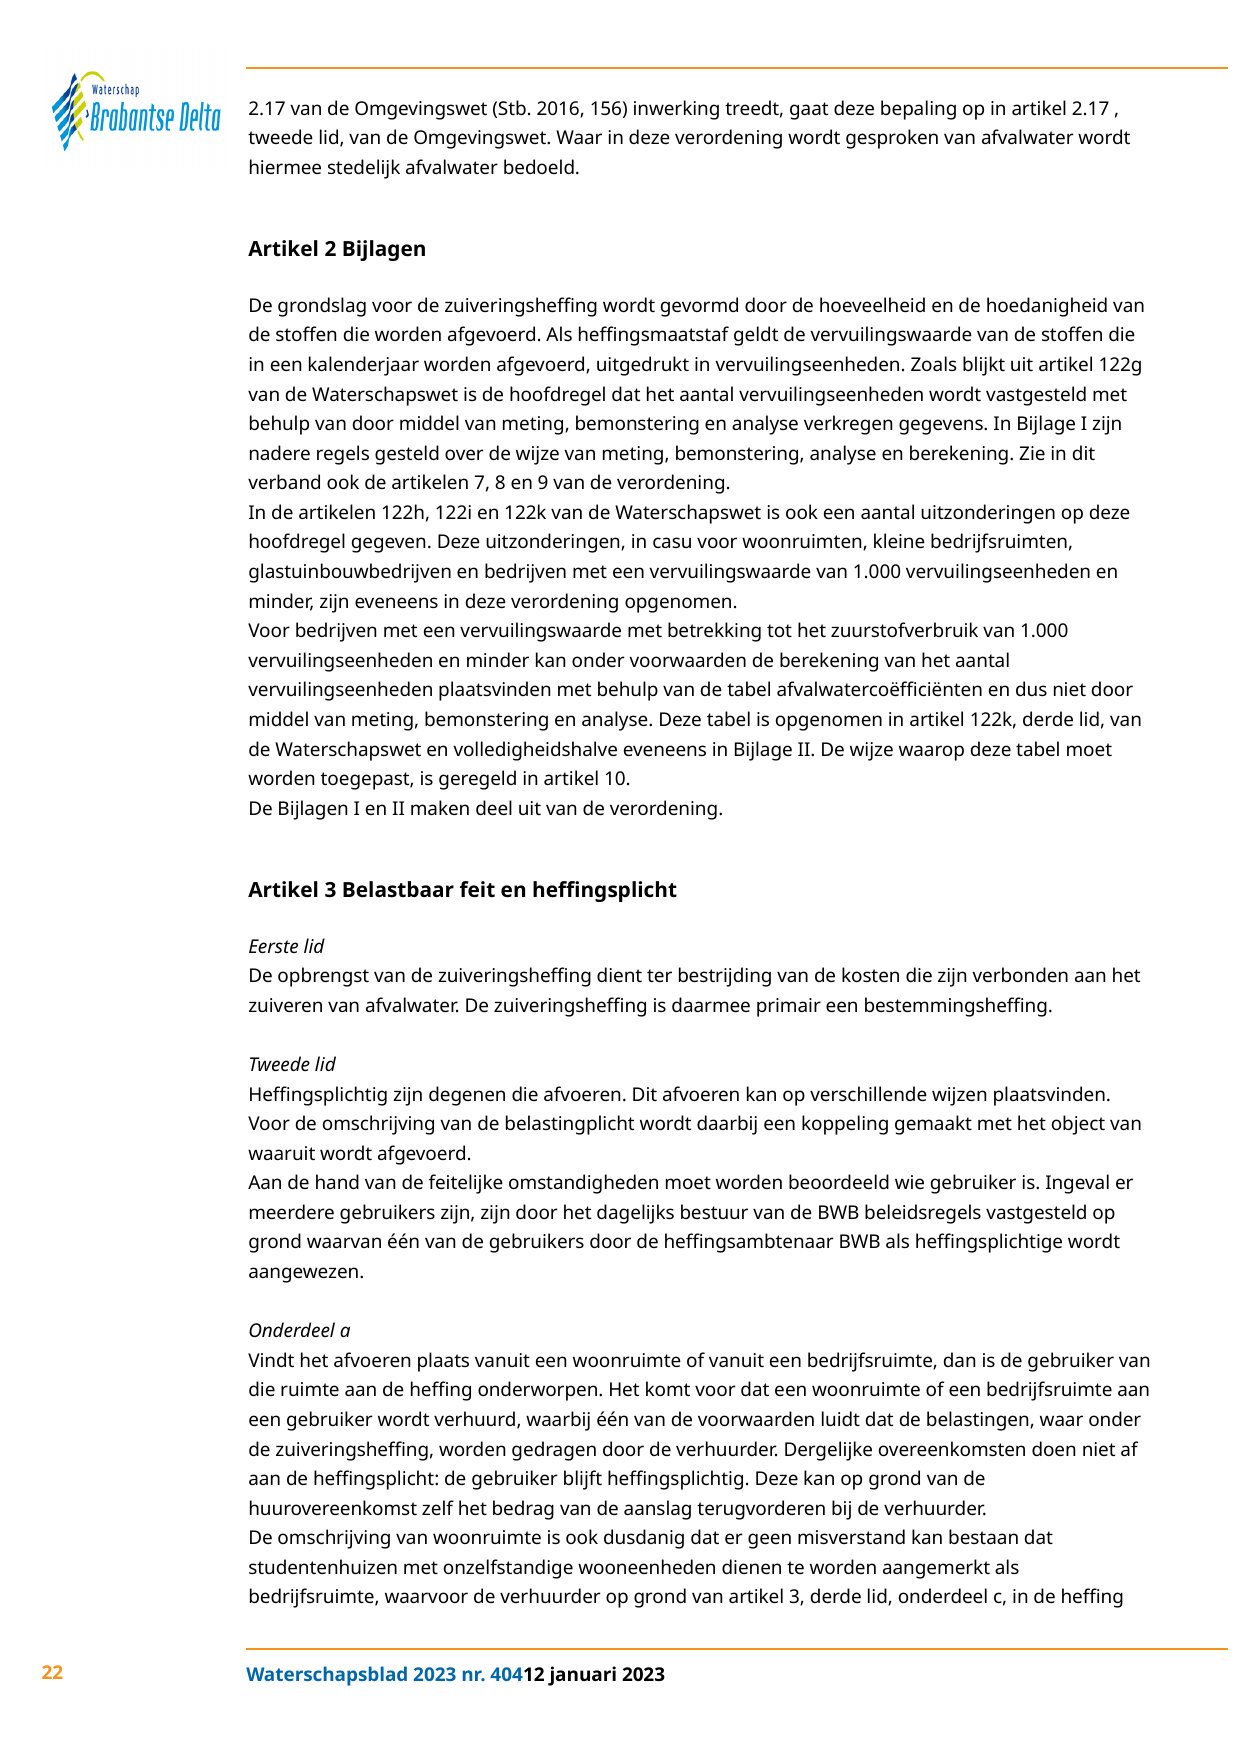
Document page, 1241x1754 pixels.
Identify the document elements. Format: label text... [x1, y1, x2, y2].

text De omschrijving van woonruimte is ook dusdanig dat er geen misverstand kan bestaan dat studentenhuizen met onzelfstandige wooneenheden dienen te worden aangemerkt als bedrijfsruimte, waarvoor de verhuurder op grond van artikel 3, derde lid, onderdeel c, in de heffing [248, 1524, 1152, 1609]
text De opbrengst van de zuiveringsheffing dient ter bestrijding van de kosten die zijn verbonden aan het zuiveren van afvalwater. De zuiveringsheffing is daarmee primair een bestemmingsheffing. [248, 962, 1152, 1018]
text Vindt het afvoeren plaats vanuit een woonruimte of vanuit een bedrijfsruimte, dan is de gebruiker van die ruimte aan de heffing onderworpen. Het komt voor dat een woonruimte of een bedrijfsruimte aan een gebruiker wordt verhuurd, waarbij één van de voorwaarden luidt dat de belastingen, waar onder de zuiveringsheffing, worden gedragen door de verhuurder. Dergelijke overeenkomsten doen niet af aan de heffingsplicht: de gebruiker blijft heffingsplichtig. Deze kan op grond van de huurovereenkomst zelf het bedrag van de aanslag terugvorderen bij de verhuurder. [248, 1347, 1152, 1521]
text Onderdeel a [248, 1317, 1152, 1343]
text De Bijlagen I en II maken deel uit van de verordening. [248, 795, 1152, 821]
text Tweede lid [248, 1051, 1152, 1077]
text Artikel 2 Bijlagen [248, 234, 1152, 262]
text Aan de hand van de feitelijke omstandigheden moet worden beoordeeld wie gebruiker is. Ingeval er meerdere gebruikers zijn, zijn door het dagelijks bestuur van de BWB beleidsregels vastgesteld op grond waarvan één van de gebruikers door de heffingsambtenaar BWB als heffingsplichtige wordt aangewezen. [248, 1169, 1152, 1284]
text In de artikelen 122h, 122i en 122k van de Waterschapswet is ook een aantal uitzonderingen op deze hoofdregel gegeven. Deze uitzonderingen, in casu voor woonruimten, kleine bedrijfsruimten, glastuinbouwbedrijven en bedrijven met een vervuilingswaarde van 1.000 vervuilingseenheden en minder, zijn eveneens in deze verordening opgenomen. [248, 499, 1152, 613]
text Voor bedrijven met een vervuilingswaarde met betrekking tot het zuurstofverbruik van 1.000 vervuilingseenheden en minder kan onder voorwaarden de berekening van het aantal vervuilingseenheden plaatsvinden met behulp van de tabel afvalwatercoëfficiënten en dus niet door middel van meting, bemonstering en analyse. Deze tabel is opgenomen in artikel 122k, derde lid, van de Waterschapswet en volledigheidshalve eveneens in Bijlage II. De wijze waarop deze tabel moet worden toegepast, is geregeld in artikel 10. [248, 617, 1152, 791]
picture [41, 47, 231, 172]
text De grondslag voor de zuiveringsheffing wordt gevormd door de hoeveelheid en de hoedanigheid van de stoffen die worden afgevoerd. Als heffingsmaatstaf geldt de vervuilingswaarde van de stoffen die in een kalenderjaar worden afgevoerd, uitgedrukt in vervuilingseenheden. Zoals blijkt uit artikel 122g van de Waterschapswet is de hoofdregel dat het aantal vervuilingseenheden wordt vastgesteld met behulp van door middel van meting, bemonstering en analyse verkregen gegevens. In Bijlage I zijn nadere regels gesteld over de wijze van meting, bemonstering, analyse en berekening. Zie in dit verband ook de artikelen 7, 8 en 9 van de verordening. [248, 292, 1152, 495]
text Heffingsplichtig zijn degenen die afvoeren. Dit afvoeren kan op verschillende wijzen plaatsvinden. Voor de omschrijving van de belastingplicht wordt daarbij een koppeling gemaakt met het object van waaruit wordt afgevoerd. [248, 1081, 1152, 1166]
text Artikel 3 Belastbaar feit en heffingsplicht [248, 875, 1152, 903]
text Eerste lid [248, 933, 1152, 959]
text 2.17 van de Omgevingswet (Stb. 2016, 156) inwerking treedt, gaat deze bepaling op in artikel 2.17 , tweede lid, van de Omgevingswet. Waar in deze verordening wordt gesproken van afvalwater wordt hiermee stedelijk afvalwater bedoeld. [248, 95, 1152, 180]
